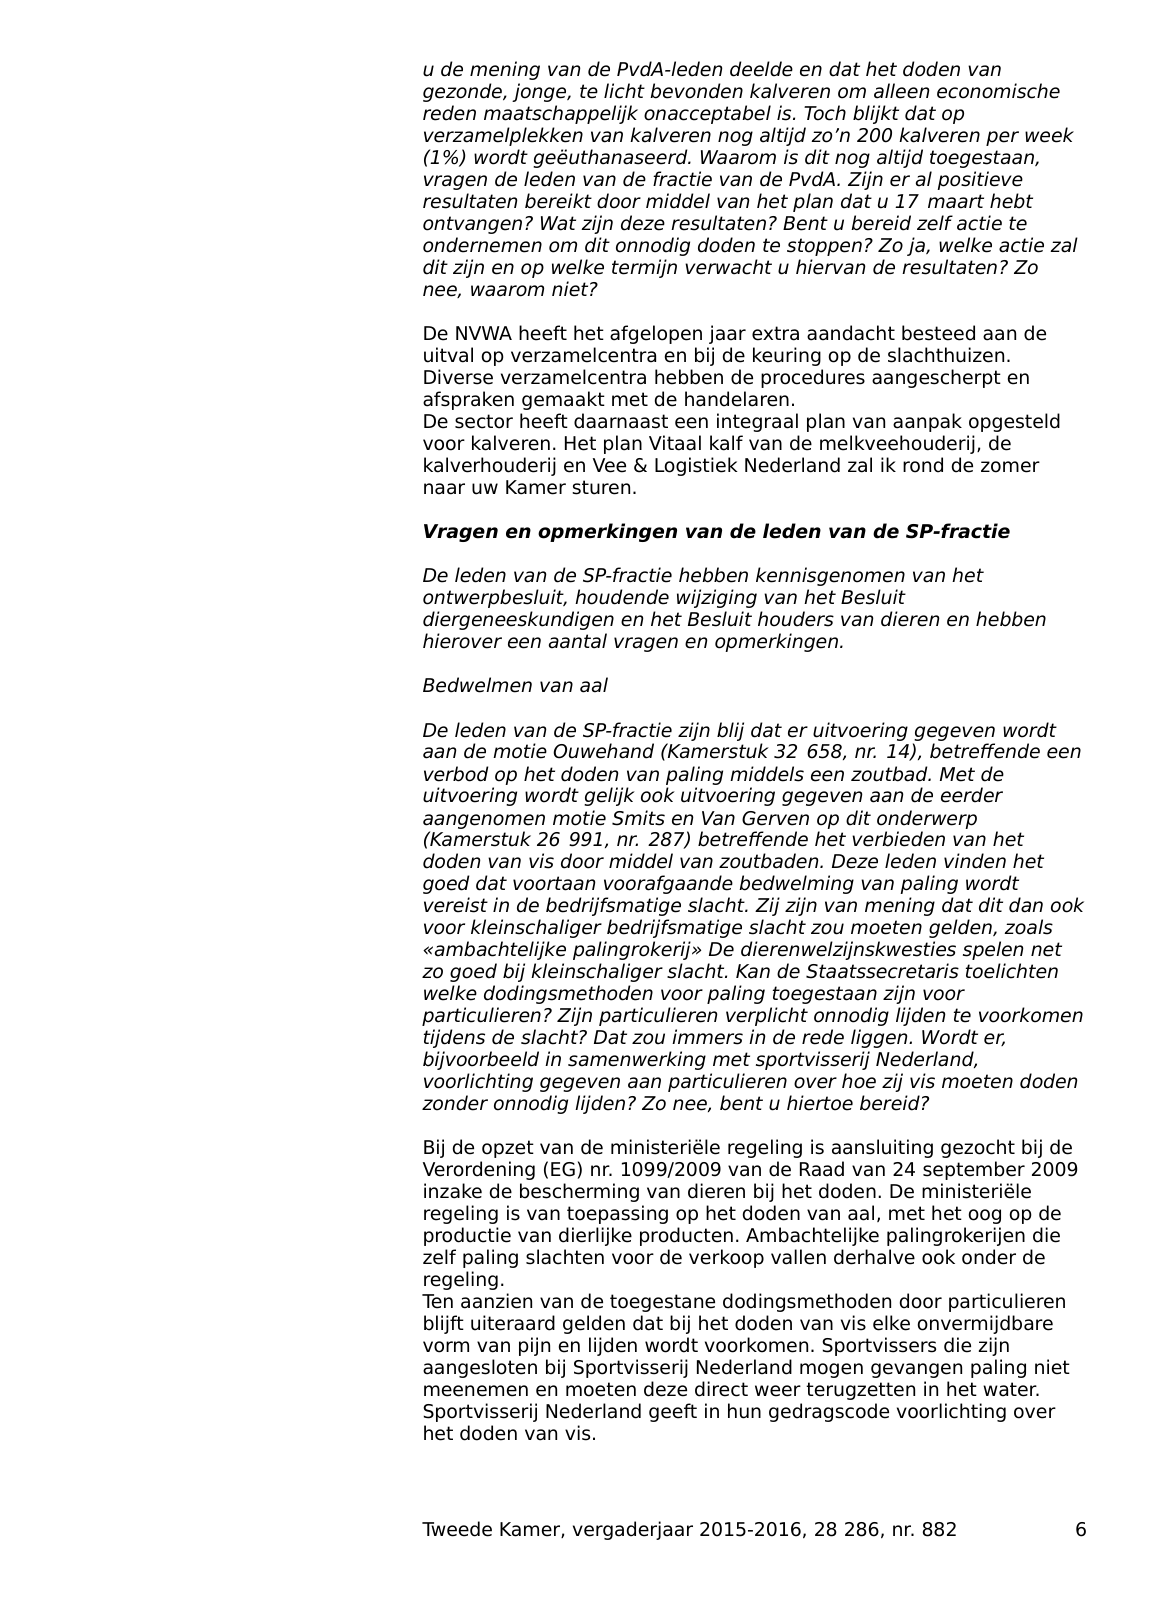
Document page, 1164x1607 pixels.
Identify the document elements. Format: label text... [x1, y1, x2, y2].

text Bij de opzet van de ministeriële regeling is aansluiting gezocht bij de Verordening (EG) nr. 1099/2009 van de Raad van 24 september 2009 inzake de bescherming van dieren bij het doden. De ministeriële regeling is van toepassing op het doden van aal, met het oog op de productie van dierlijke producten. Ambachtelijke palingrokerijen die zelf paling slachten voor de verkoop vallen derhalve ook onder de regeling. [422, 1137, 1087, 1291]
text De leden van de SP-fractie zijn blij dat er uitvoering gegeven wordt aan de motie Ouwehand (Kamerstuk 32 658, nr. 14), betreffende een verbod op het doden van paling middels een zoutbad. Met de uitvoering wordt gelijk ook uitvoering gegeven aan de eerder aangenomen motie Smits en Van Gerven op dit onderwerp (Kamerstuk 26 991, nr. 287) betreffende het verbieden van het doden van vis door middel van zoutbaden. Deze leden vinden het goed dat voortaan voorafgaande bedwelming van paling wordt vereist in de bedrijfsmatige slacht. Zij zijn van mening dat dit dan ook voor kleinschaliger bedrijfsmatige slacht zou moeten gelden, zoals «ambachtelijke palingrokerij» De dierenwelzijnskwesties spelen net zo goed bij kleinschaliger slacht. Kan de Staatssecretaris toelichten welke dodingsmethoden voor paling toegestaan zijn voor particulieren? Zijn particulieren verplicht onnodig lijden te voorkomen tijdens de slacht? Dat zou immers in de rede liggen. Wordt er, bijvoorbeeld in samenwerking met sportvisserij Nederland, voorlichting gegeven aan particulieren over hoe zij vis moeten doden zonder onnodig lijden? Zo nee, bent u hiertoe bereid? [422, 719, 1087, 1115]
subtitle Bedwelmen van aal [422, 675, 1087, 697]
text De NVWA heeft het afgelopen jaar extra aandacht besteed aan de uitval op verzamelcentra en bij de keuring op de slachthuizen. Diverse verzamelcentra hebben de procedures aangescherpt en afspraken gemaakt met de handelaren. [422, 323, 1087, 411]
text De sector heeft daarnaast een integraal plan van aanpak opgesteld voor kalveren. Het plan Vitaal kalf van de melkveehouderij, de kalverhouderij en Vee & Logistiek Nederland zal ik rond de zomer naar uw Kamer sturen. [422, 411, 1087, 499]
text Ten aanzien van de toegestane dodingsmethoden door particulieren blijft uiteraard gelden dat bij het doden van vis elke onvermijdbare vorm van pijn en lijden wordt voorkomen. Sportvissers die zijn aangesloten bij Sportvisserij Nederland mogen gevangen paling niet meenemen en moeten deze direct weer terugzetten in het water. Sportvisserij Nederland geeft in hun gedragscode voorlichting over het doden van vis. [422, 1291, 1087, 1445]
text u de mening van de PvdA-leden deelde en dat het doden van gezonde, jonge, te licht bevonden kalveren om alleen economische reden maatschappelijk onacceptabel is. Toch blijkt dat op verzamelplekken van kalveren nog altijd zo’n 200 kalveren per week (1%) wordt geëuthanaseerd. Waarom is dit nog altijd toegestaan, vragen de leden van de fractie van de PvdA. Zijn er al positieve resultaten bereikt door middel van het plan dat u 17 maart hebt ontvangen? Wat zijn deze resultaten? Bent u bereid zelf actie te ondernemen om dit onnodig doden te stoppen? Zo ja, welke actie zal dit zijn en op welke termijn verwacht u hiervan de resultaten? Zo nee, waarom niet? [422, 59, 1087, 301]
subtitle Vragen en opmerkingen van de leden van de SP-fractie [422, 521, 1087, 543]
text De leden van de SP-fractie hebben kennisgenomen van het ontwerpbesluit, houdende wijziging van het Besluit diergeneeskundigen en het Besluit houders van dieren en hebben hierover een aantal vragen en opmerkingen. [422, 565, 1087, 653]
